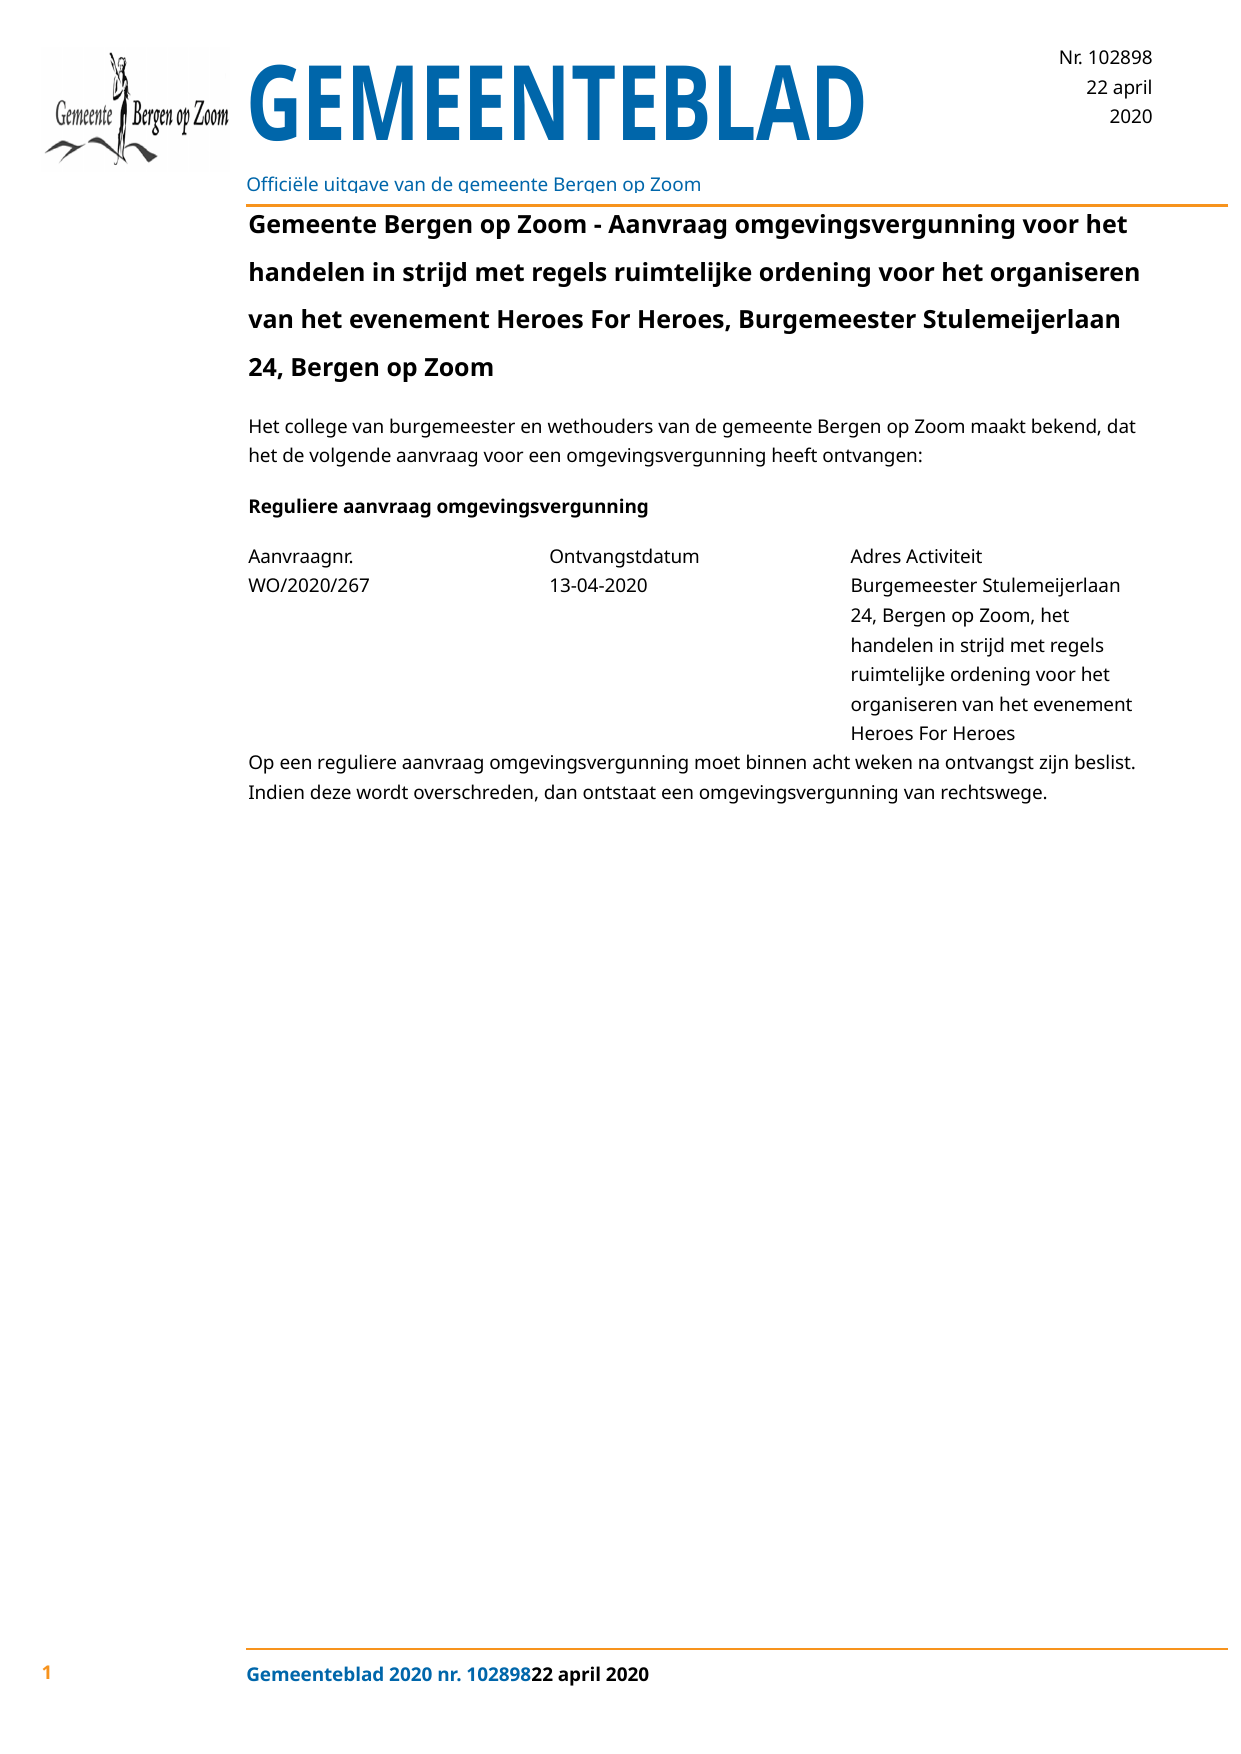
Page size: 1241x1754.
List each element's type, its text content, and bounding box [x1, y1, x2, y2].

table_header Burgemeester Stulemeijerlaan 24, Bergen op Zoom, het handelen in strijd met regels ruimtelijke ordening voor het organiseren van het evenement Heroes For Heroes [850, 573, 1152, 746]
table_header 13-04-2020 [549, 573, 850, 746]
text Het college van burgemeester en wethouders van de gemeente Bergen op Zoom maakt bekend, dat het de volgende aanvraag voor een omgevingsvergunning heeft ontvangen: [248, 413, 1152, 468]
picture [41, 47, 231, 172]
text Gemeente Bergen op Zoom - Aanvraag omgevingsvergunning voor het handelen in strijd met regels ruimtelijke ordening voor het organiseren van het evenement Heroes For Heroes, Burgemeester Stulemeijerlaan 24, Bergen op Zoom [248, 207, 1152, 384]
table_header WO/2020/267 [248, 573, 549, 746]
table_header Adres Activiteit [850, 544, 1152, 569]
text Op een reguliere aanvraag omgevingsvergunning moet binnen acht weken na ontvangst zijn beslist. Indien deze wordt overschreden, dan ontstaat een omgevingsvergunning van rechtswege. [248, 749, 1152, 805]
text Reguliere aanvraag omgevingsvergunning [248, 493, 1152, 519]
table_header Ontvangstdatum [549, 544, 850, 569]
table_header Aanvraagnr. [248, 544, 549, 569]
